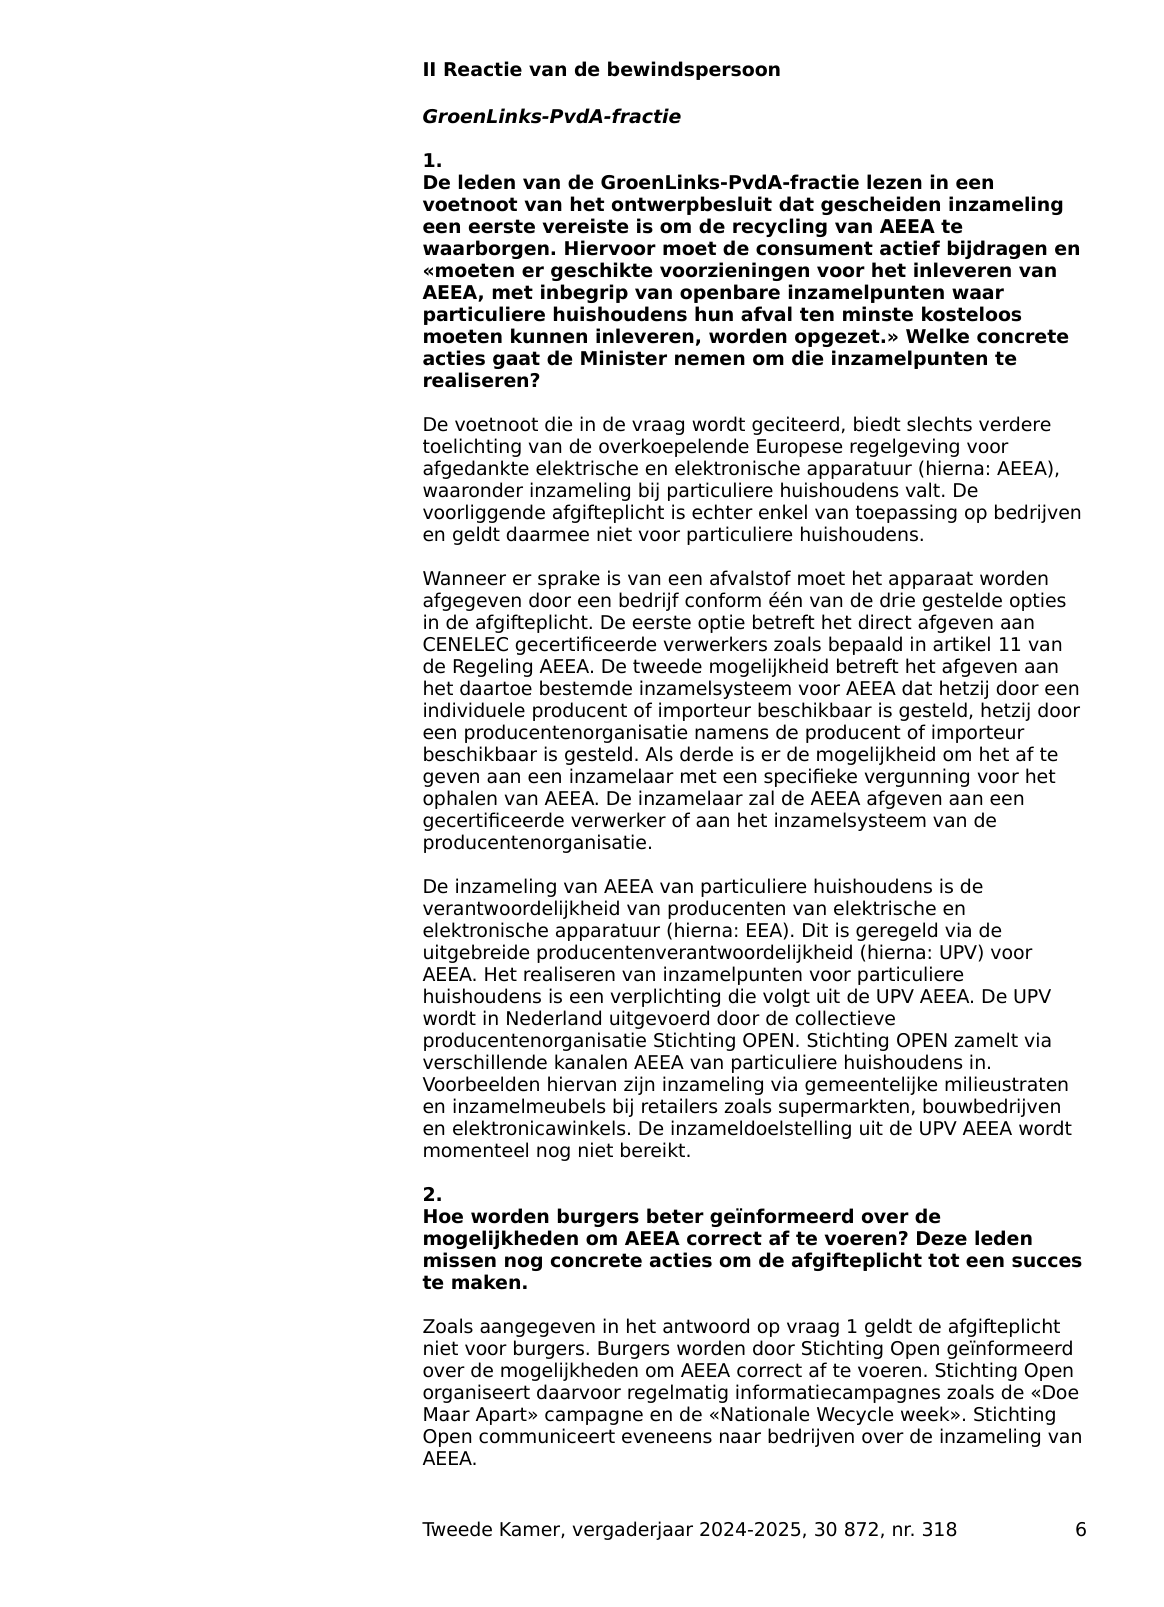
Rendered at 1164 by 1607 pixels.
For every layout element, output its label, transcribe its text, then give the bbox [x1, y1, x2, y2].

text De voetnoot die in de vraag wordt geciteerd, biedt slechts verdere toelichting van de overkoepelende Europese regelgeving voor afgedankte elektrische en elektronische apparatuur (hierna: AEEA), waaronder inzameling bij particuliere huishoudens valt. De voorliggende afgifteplicht is echter enkel van toepassing op bedrijven en geldt daarmee niet voor particuliere huishoudens. [422, 414, 1087, 546]
subtitle II Reactie van de bewindspersoon [422, 59, 1087, 81]
subtitle GroenLinks-PvdA-fractie [422, 106, 1087, 128]
text 1. [422, 150, 1087, 172]
text De inzameling van AEEA van particuliere huishoudens is de verantwoordelijkheid van producenten van elektrische en elektronische apparatuur (hierna: EEA). Dit is geregeld via de uitgebreide producentenverantwoordelijkheid (hierna: UPV) voor AEEA. Het realiseren van inzamelpunten voor particuliere huishoudens is een verplichting die volgt uit de UPV AEEA. De UPV wordt in Nederland uitgevoerd door de collectieve producentenorganisatie Stichting OPEN. Stichting OPEN zamelt via verschillende kanalen AEEA van particuliere huishoudens in. Voorbeelden hiervan zijn inzameling via gemeentelijke milieustraten en inzamelmeubels bij retailers zoals supermarkten, bouwbedrijven en elektronicawinkels. De inzameldoelstelling uit de UPV AEEA wordt momenteel nog niet bereikt. [422, 876, 1087, 1162]
text Hoe worden burgers beter geïnformeerd over de mogelijkheden om AEEA correct af te voeren? Deze leden missen nog concrete acties om de afgifteplicht tot een succes te maken. [422, 1206, 1087, 1294]
text Wanneer er sprake is van een afvalstof moet het apparaat worden afgegeven door een bedrijf conform één van de drie gestelde opties in de afgifteplicht. De eerste optie betreft het direct afgeven aan CENELEC gecertificeerde verwerkers zoals bepaald in artikel 11 van de Regeling AEEA. De tweede mogelijkheid betreft het afgeven aan het daartoe bestemde inzamelsysteem voor AEEA dat hetzij door een individuele producent of importeur beschikbaar is gesteld, hetzij door een producentenorganisatie namens de producent of importeur beschikbaar is gesteld. Als derde is er de mogelijkheid om het af te geven aan een inzamelaar met een specifieke vergunning voor het ophalen van AEEA. De inzamelaar zal de AEEA afgeven aan een gecertificeerde verwerker of aan het inzamelsysteem van de producentenorganisatie. [422, 568, 1087, 854]
text Zoals aangegeven in het antwoord op vraag 1 geldt de afgifteplicht niet voor burgers. Burgers worden door Stichting Open geïnformeerd over de mogelijkheden om AEEA correct af te voeren. Stichting Open organiseert daarvoor regelmatig informatiecampagnes zoals de «Doe Maar Apart» campagne en de «Nationale Wecycle week». Stichting Open communiceert eveneens naar bedrijven over de inzameling van AEEA. [422, 1316, 1087, 1470]
text 2. [422, 1184, 1087, 1206]
text De leden van de GroenLinks-PvdA-fractie lezen in een voetnoot van het ontwerpbesluit dat gescheiden inzameling een eerste vereiste is om de recycling van AEEA te waarborgen. Hiervoor moet de consument actief bijdragen en «moeten er geschikte voorzieningen voor het inleveren van AEEA, met inbegrip van openbare inzamelpunten waar particuliere huishoudens hun afval ten minste kosteloos moeten kunnen inleveren, worden opgezet.» Welke concrete acties gaat de Minister nemen om die inzamelpunten te realiseren? [422, 172, 1087, 392]
